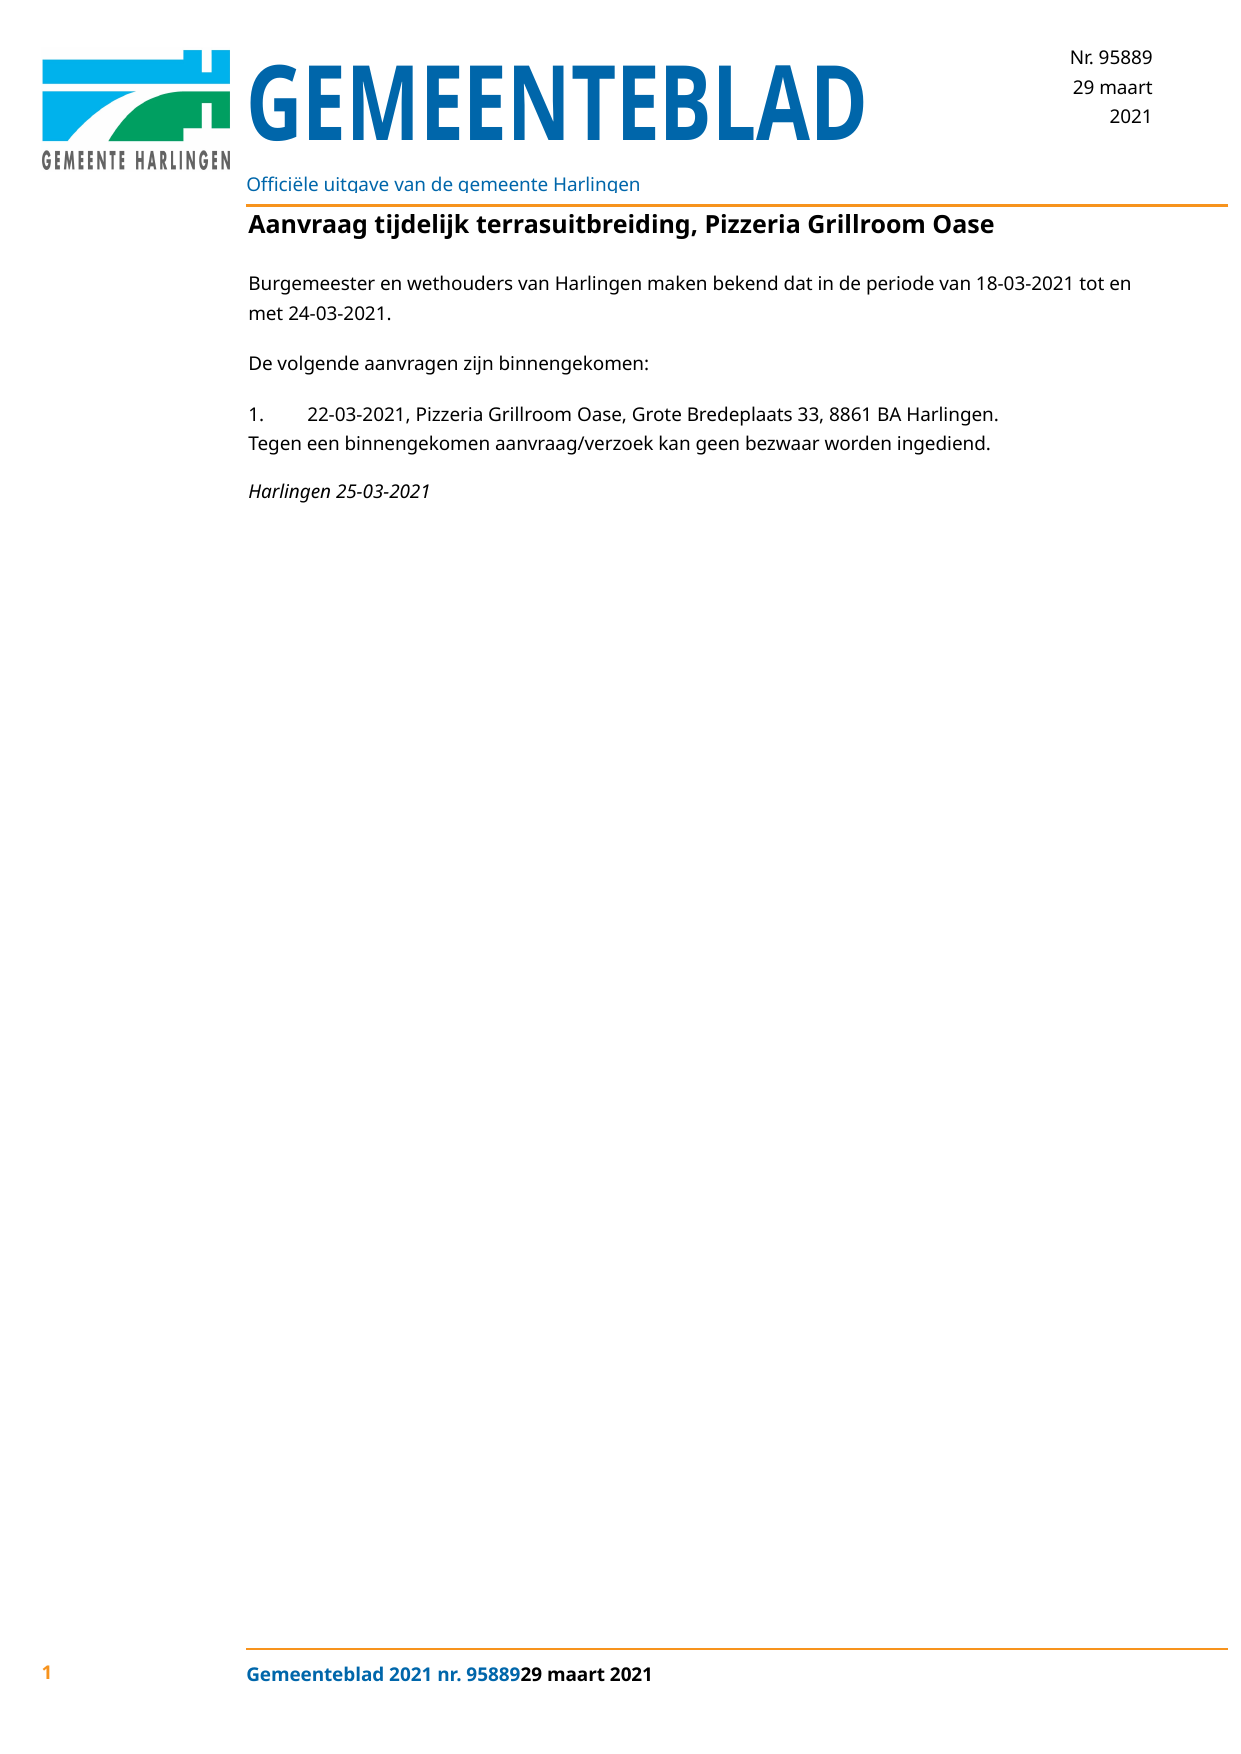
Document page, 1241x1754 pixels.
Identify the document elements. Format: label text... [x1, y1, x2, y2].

text Burgemeester en wethouders van Harlingen maken bekend dat in de periode van 18-03-2021 tot en met 24-03-2021. [248, 270, 1152, 326]
text De volgende aanvragen zijn binnengekomen: [248, 350, 1152, 376]
list 22-03-2021, Pizzeria Grillroom Oase, Grote Bredeplaats 33, 8861 BA Harlingen. [248, 401, 1152, 426]
text Aanvraag tijdelijk terrasuitbreiding, Pizzeria Grillroom Oase [248, 207, 1152, 241]
text Tegen een binnengekomen aanvraag/verzoek kan geen bezwaar worden ingediend. [248, 430, 1152, 456]
text Harlingen 25-03-2021 [248, 478, 1152, 504]
picture [41, 47, 231, 172]
